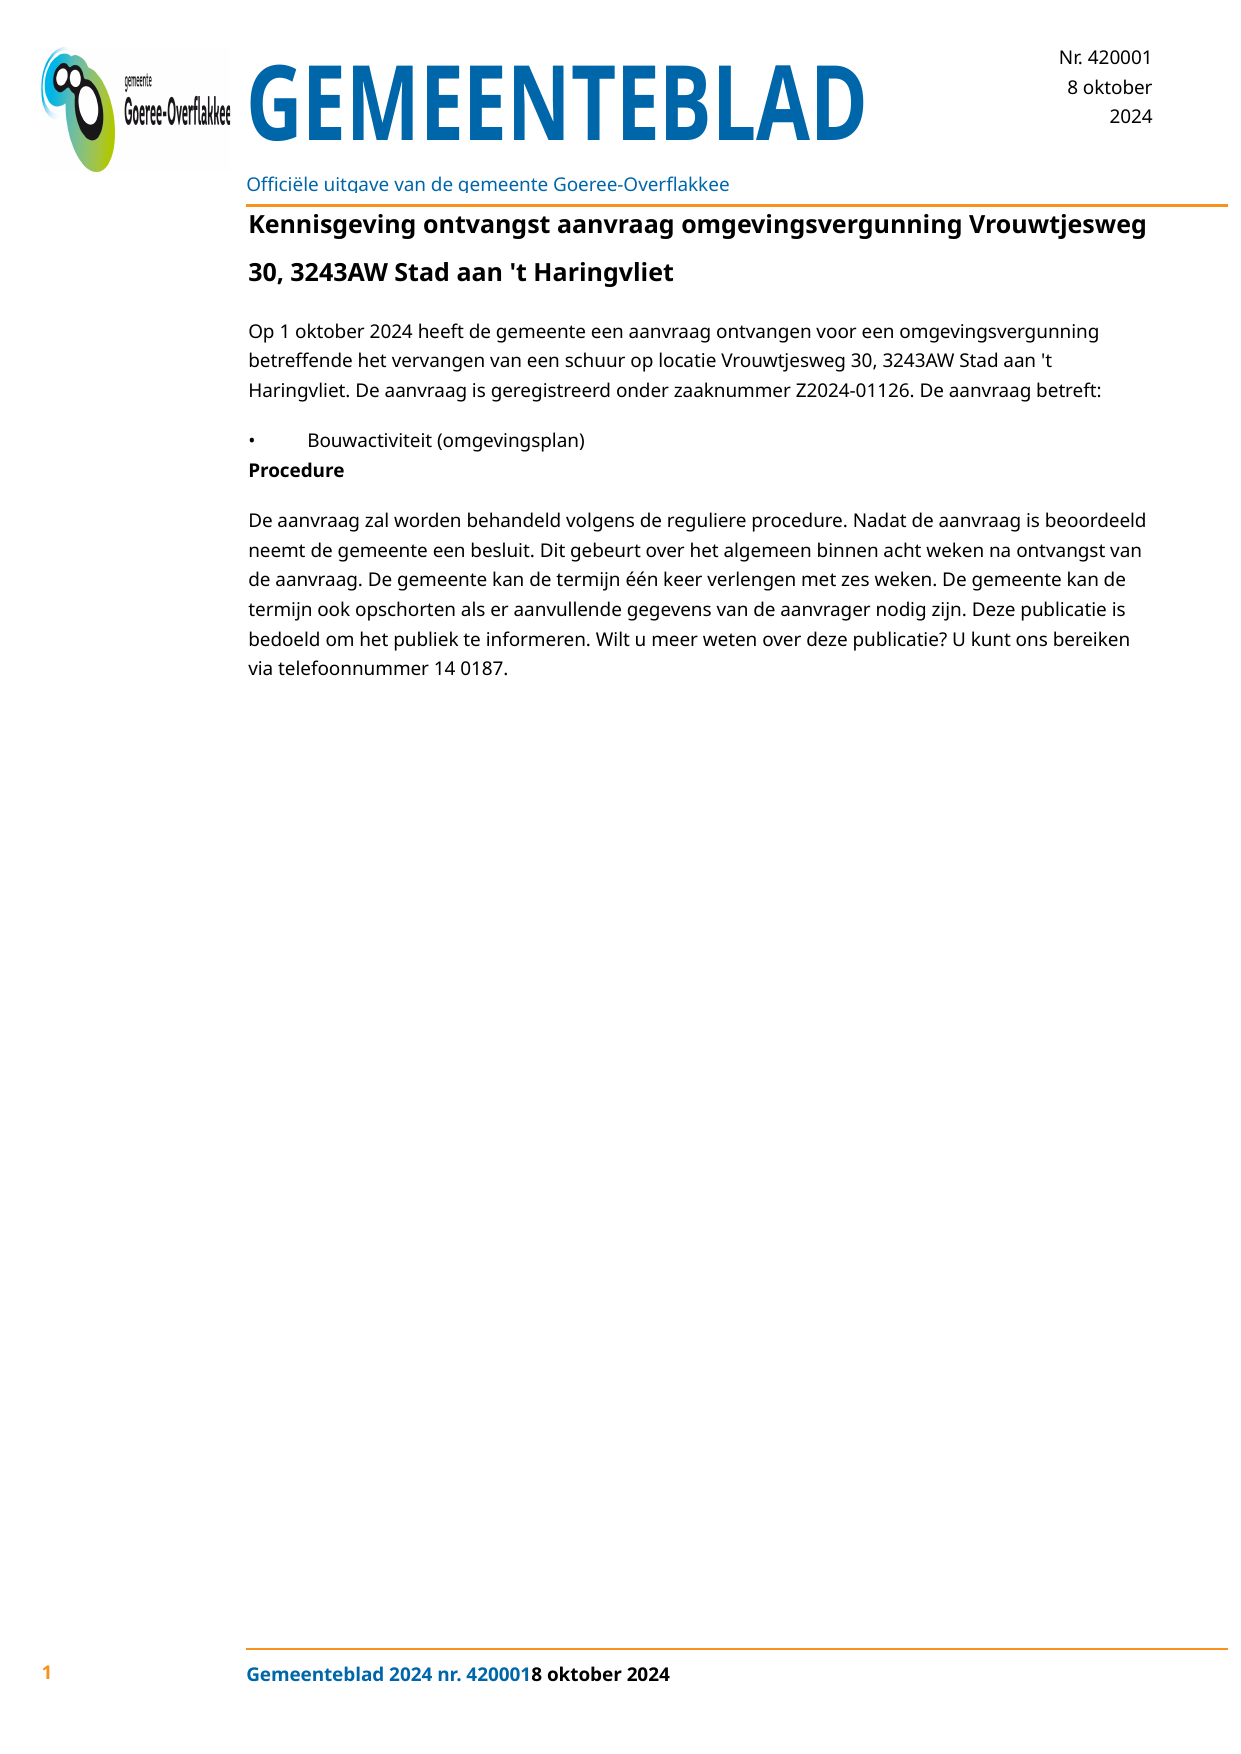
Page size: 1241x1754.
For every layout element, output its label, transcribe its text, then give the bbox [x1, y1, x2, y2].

picture [41, 47, 231, 172]
text Procedure [248, 457, 1152, 483]
text Op 1 oktober 2024 heeft de gemeente een aanvraag ontvangen voor een omgevingsvergunning betreffende het vervangen van een schuur op locatie Vrouwtjesweg 30, 3243AW Stad aan 't Haringvliet. De aanvraag is geregistreerd onder zaaknummer Z2024-01126. De aanvraag betreft: [248, 318, 1152, 403]
list Bouwactiviteit (omgevingsplan) [248, 427, 1152, 453]
text Kennisgeving ontvangst aanvraag omgevingsvergunning Vrouwtjesweg 30, 3243AW Stad aan 't Haringvliet [248, 207, 1152, 288]
text De aanvraag zal worden behandeld volgens de reguliere procedure. Nadat de aanvraag is beoordeeld neemt de gemeente een besluit. Dit gebeurt over het algemeen binnen acht weken na ontvangst van de aanvraag. De gemeente kan de termijn één keer verlengen met zes weken. De gemeente kan de termijn ook opschorten als er aanvullende gegevens van de aanvrager nodig zijn. Deze publicatie is bedoeld om het publiek te informeren. Wilt u meer weten over deze publicatie? U kunt ons bereiken via telefoonnummer 14 0187. [248, 507, 1152, 681]
